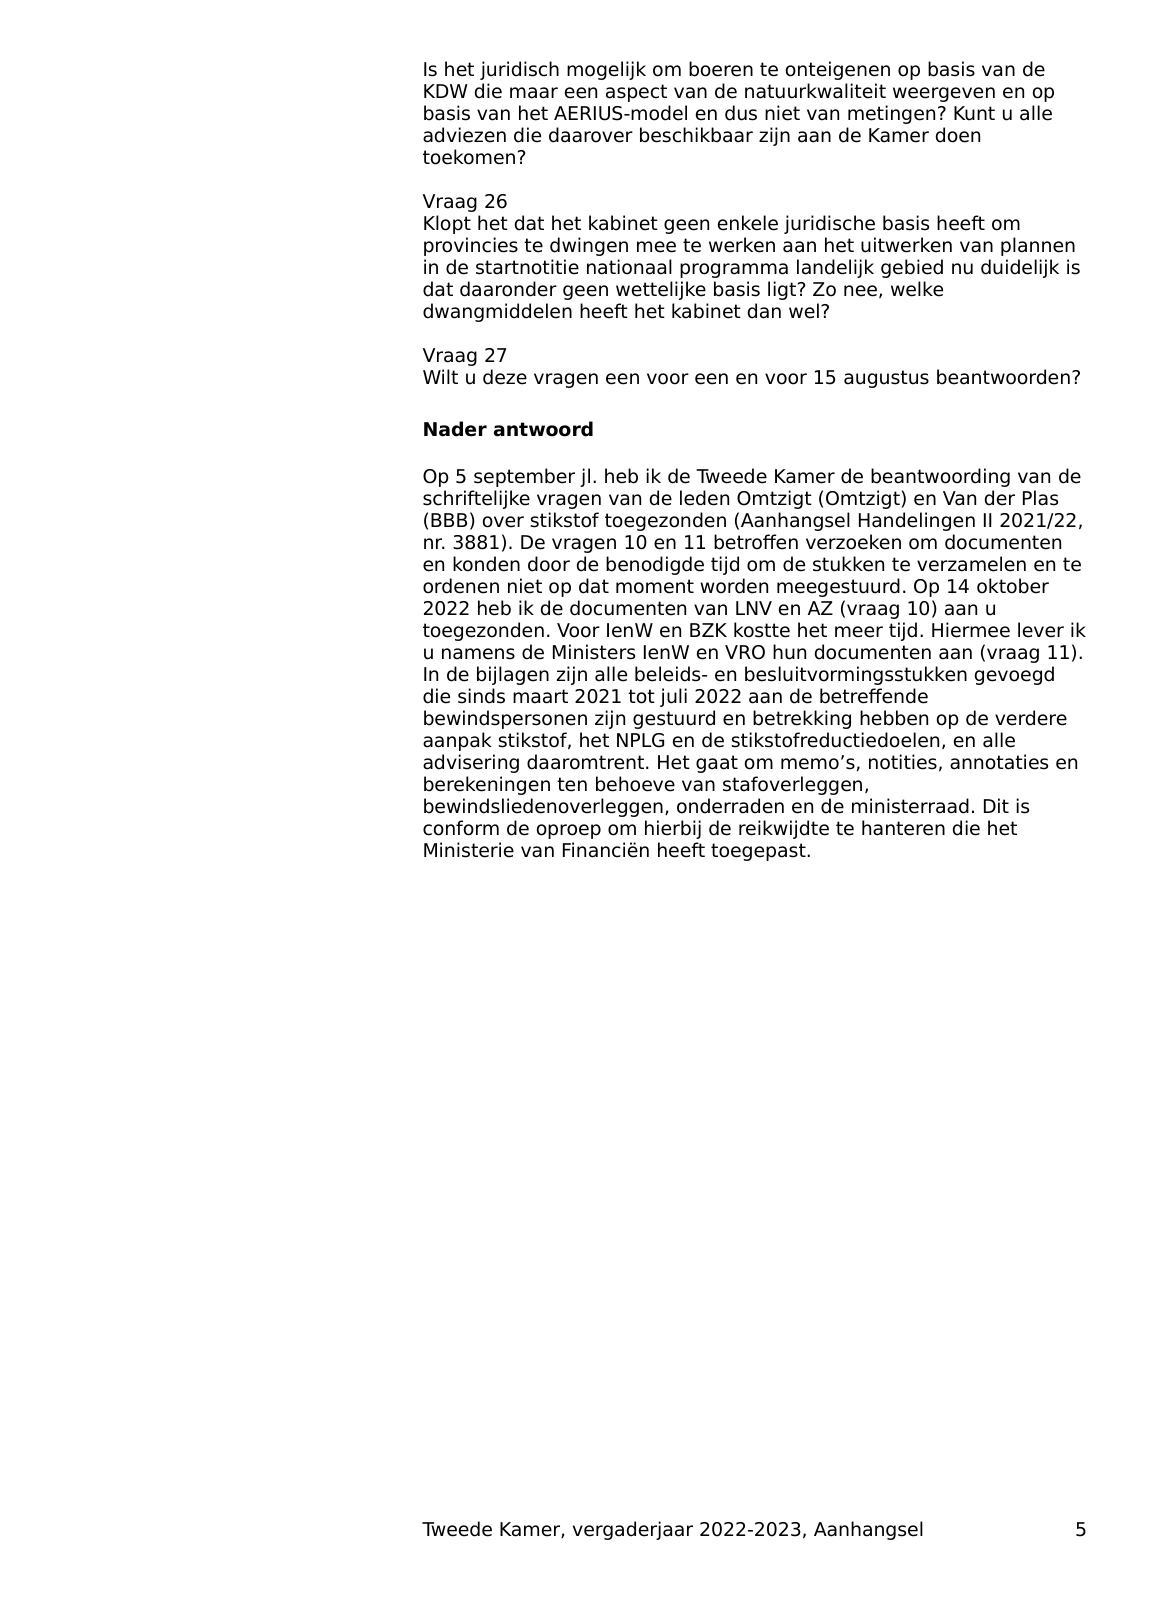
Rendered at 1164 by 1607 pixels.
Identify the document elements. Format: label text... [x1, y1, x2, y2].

text In de bijlagen zijn alle beleids- en besluitvormingsstukken gevoegd die sinds maart 2021 tot juli 2022 aan de betreffende bewindspersonen zijn gestuurd en betrekking hebben op de verdere aanpak stikstof, het NPLG en de stikstofreductiedoelen, en alle advisering daaromtrent. Het gaat om memo’s, notities, annotaties en berekeningen ten behoeve van stafoverleggen, bewindsliedenoverleggen, onderraden en de ministerraad. Dit is conform de oproep om hierbij de reikwijdte te hanteren die het Ministerie van Financiën heeft toegepast. [422, 664, 1087, 862]
text Wilt u deze vragen een voor een en voor 15 augustus beantwoorden? [422, 367, 1087, 389]
text Op 5 september jl. heb ik de Tweede Kamer de beantwoording van de schriftelijke vragen van de leden Omtzigt (Omtzigt) en Van der Plas (BBB) over stikstof toegezonden (Aanhangsel Handelingen II 2021/22, nr. 3881). De vragen 10 en 11 betroffen verzoeken om documenten en konden door de benodigde tijd om de stukken te verzamelen en te ordenen niet op dat moment worden meegestuurd. Op 14 oktober 2022 heb ik de documenten van LNV en AZ (vraag 10) aan u toegezonden. Voor IenW en BZK kostte het meer tijd. Hiermee lever ik u namens de Ministers IenW en VRO hun documenten aan (vraag 11). [422, 466, 1087, 664]
text Klopt het dat het kabinet geen enkele juridische basis heeft om provincies te dwingen mee te werken aan het uitwerken van plannen in de startnotitie nationaal programma landelijk gebied nu duidelijk is dat daaronder geen wettelijke basis ligt? Zo nee, welke dwangmiddelen heeft het kabinet dan wel? [422, 213, 1087, 323]
subtitle Nader antwoord [422, 419, 1087, 441]
text Is het juridisch mogelijk om boeren te onteigenen op basis van de KDW die maar een aspect van de natuurkwaliteit weergeven en op basis van het AERIUS-model en dus niet van metingen? Kunt u alle adviezen die daarover beschikbaar zijn aan de Kamer doen toekomen? [422, 59, 1087, 169]
text Vraag 26 [422, 191, 1087, 213]
text Vraag 27 [422, 345, 1087, 367]
